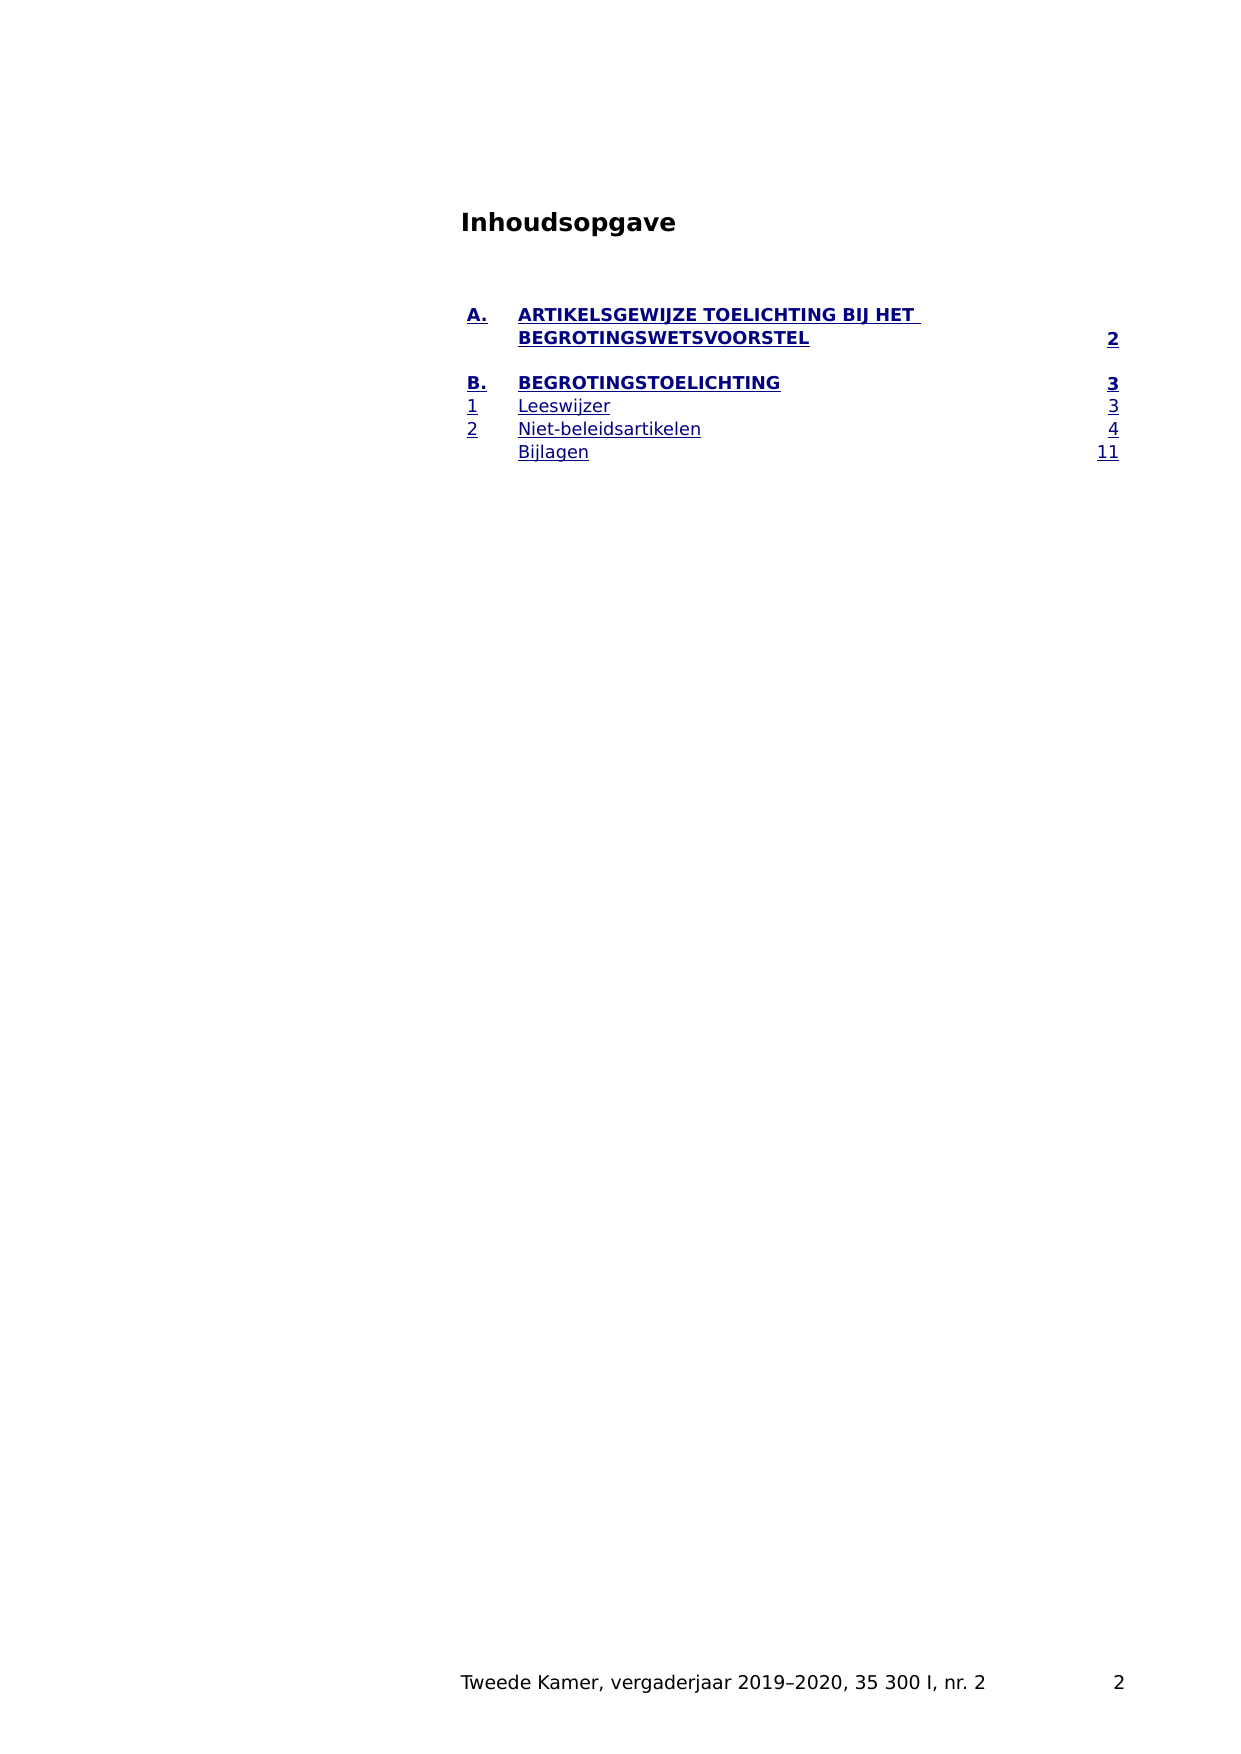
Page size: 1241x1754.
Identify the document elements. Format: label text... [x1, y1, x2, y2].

table_cell ARTIKELSGEWIJZE TOELICHTING BIJ HET BEGROTINGSWETSVOORSTEL [512, 304, 1045, 349]
table_cell 4 [1045, 417, 1125, 440]
table_cell Leeswijzer [512, 394, 1045, 417]
table_cell [461, 440, 512, 463]
table_cell [461, 349, 1125, 371]
table_header [461, 281, 1125, 303]
table_cell BEGROTINGSTOELICHTING [512, 371, 1045, 394]
table_cell Bijlagen [512, 440, 1045, 463]
text Inhoudsopgave [461, 213, 1125, 236]
table_cell 3 [1045, 394, 1125, 417]
table_cell 2 [461, 417, 512, 440]
table_cell 3 [1045, 371, 1125, 394]
table_cell B. [461, 371, 512, 394]
table_cell Niet-beleidsartikelen [512, 417, 1045, 440]
table_cell 2 [1045, 304, 1125, 349]
table_cell A. [461, 304, 512, 349]
table_cell 1 [461, 394, 512, 417]
table_cell 11 [1045, 440, 1125, 463]
